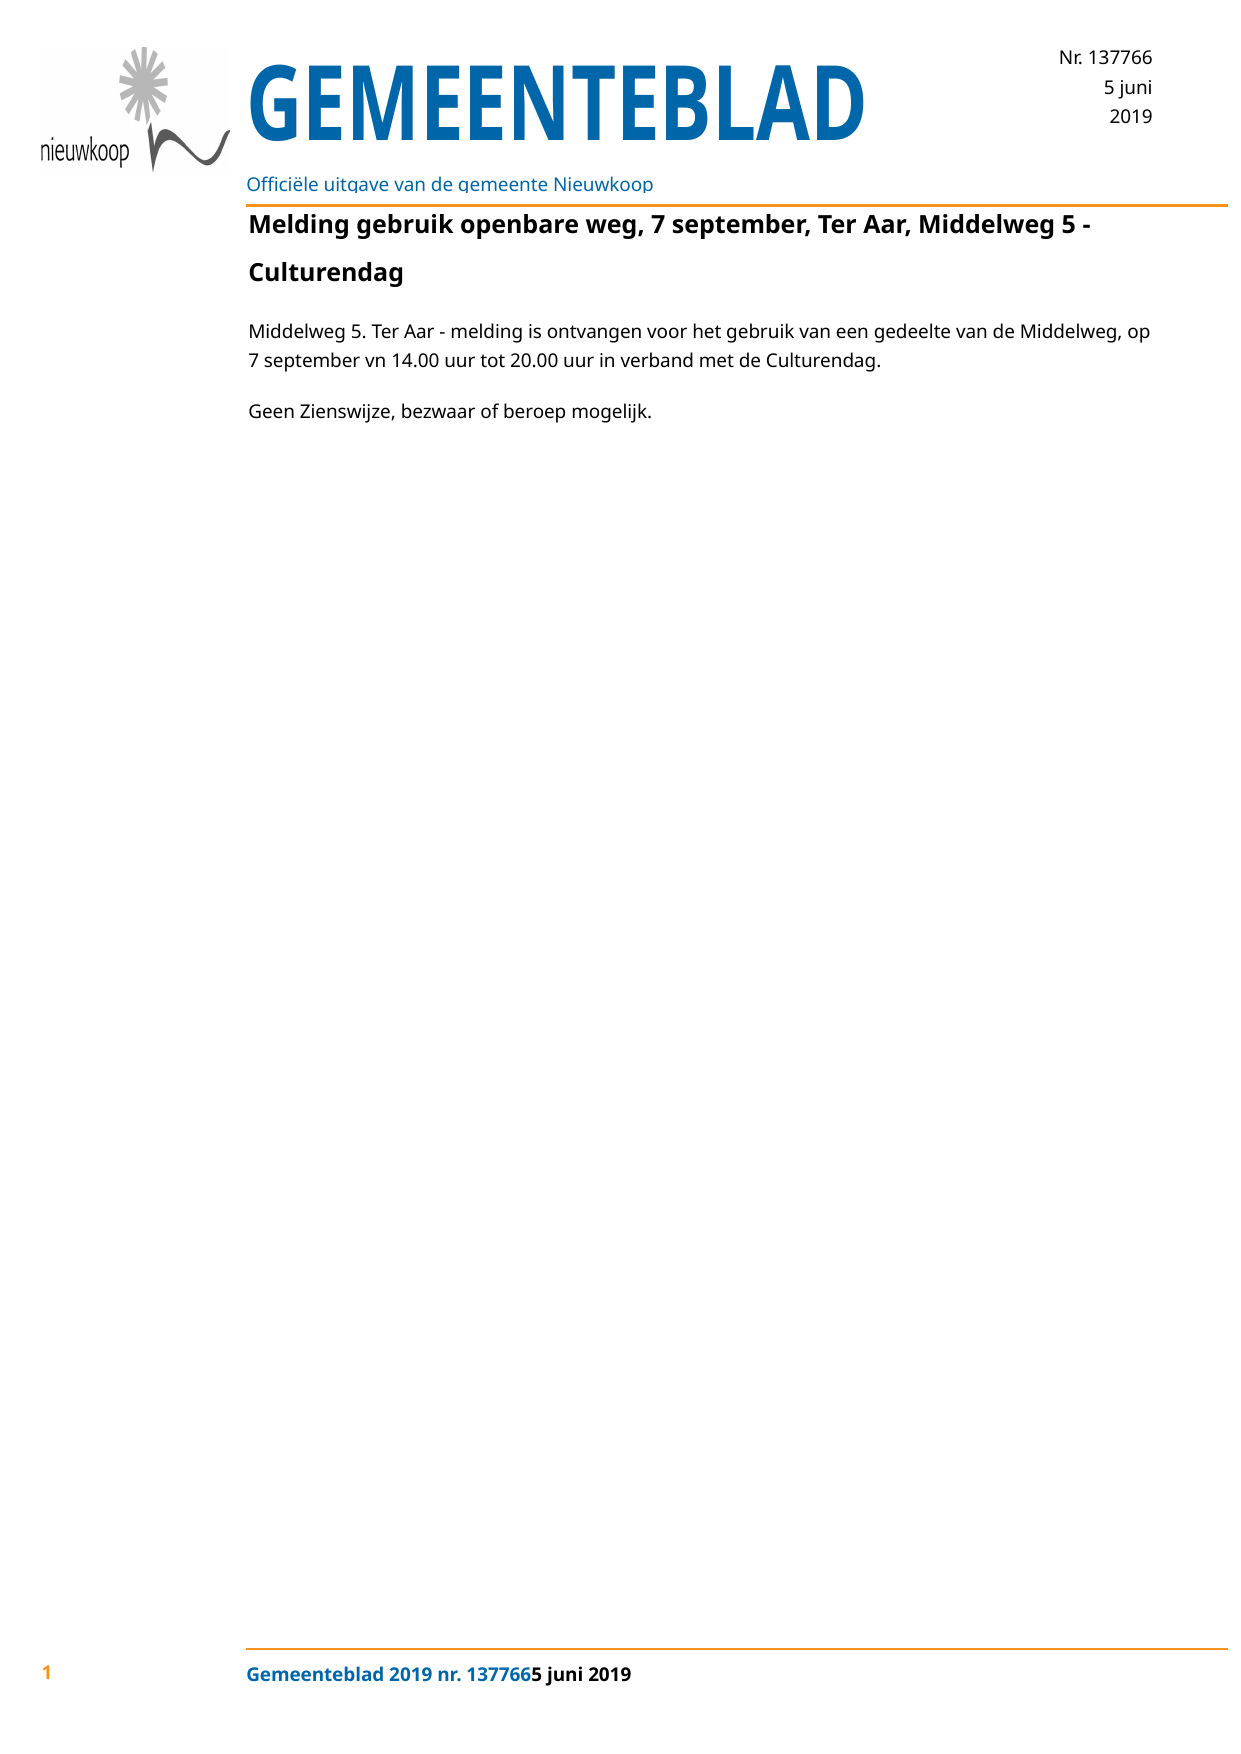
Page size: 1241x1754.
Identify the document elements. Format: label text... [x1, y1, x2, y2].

picture [41, 47, 231, 172]
text Geen Zienswijze, bezwaar of beroep mogelijk. [248, 398, 1152, 424]
text Melding gebruik openbare weg, 7 september, Ter Aar, Middelweg 5 - Culturendag [248, 207, 1152, 288]
text Middelweg 5. Ter Aar - melding is ontvangen voor het gebruik van een gedeelte van de Middelweg, op 7 september vn 14.00 uur tot 20.00 uur in verband met de Culturendag. [248, 318, 1152, 373]
